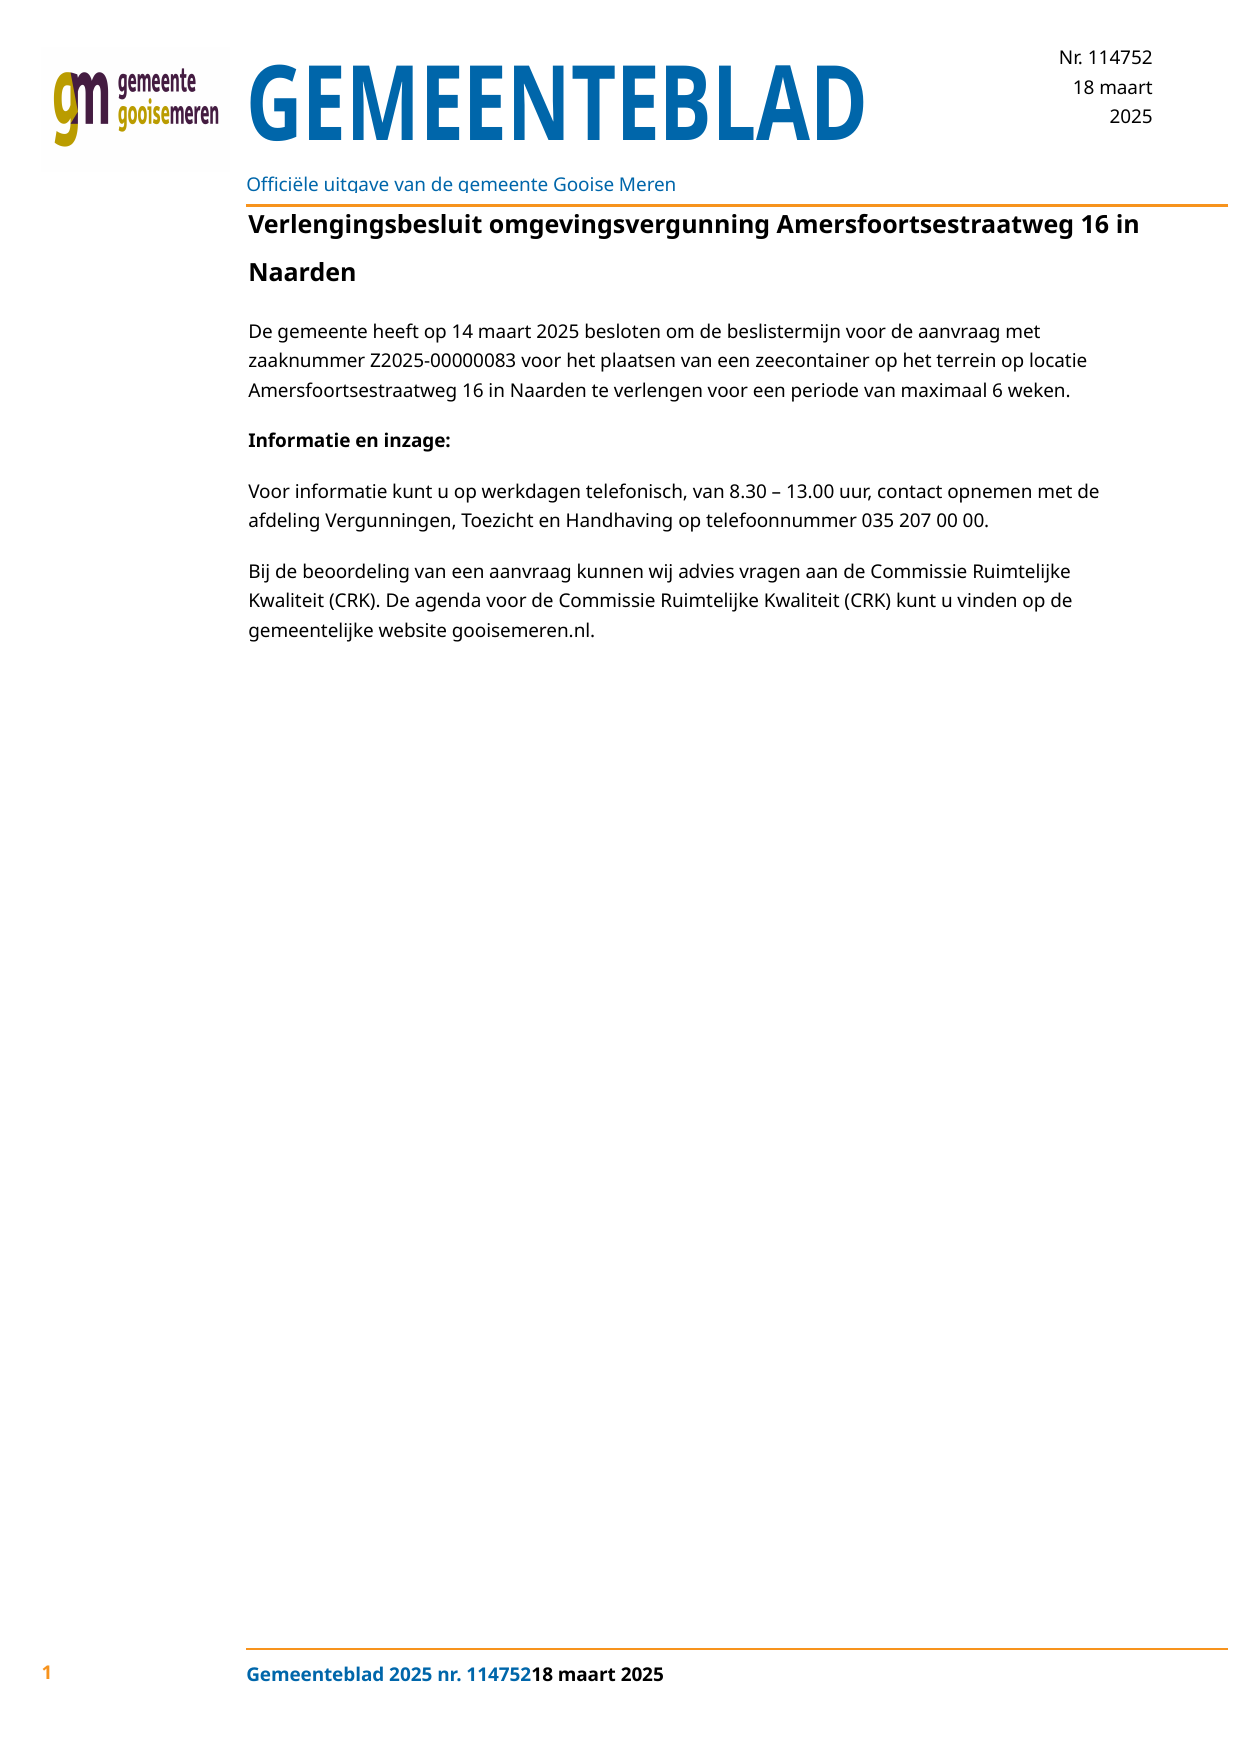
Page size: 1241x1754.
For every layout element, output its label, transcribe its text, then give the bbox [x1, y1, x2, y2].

text Bij de beoordeling van een aanvraag kunnen wij advies vragen aan de Commissie Ruimtelijke Kwaliteit (CRK). De agenda voor de Commissie Ruimtelijke Kwaliteit (CRK) kunt u vinden op de gemeentelijke website gooisemeren.nl. [248, 558, 1152, 643]
text Verlengingsbesluit omgevingsvergunning Amersfoortsestraatweg 16 in Naarden [248, 207, 1152, 288]
picture [41, 47, 231, 172]
text De gemeente heeft op 14 maart 2025 besloten om de beslistermijn voor de aanvraag met zaaknummer Z2025-00000083 voor het plaatsen van een zeecontainer op het terrein op locatie Amersfoortsestraatweg 16 in Naarden te verlengen voor een periode van maximaal 6 weken. [248, 318, 1152, 403]
text Informatie en inzage: [248, 427, 1152, 453]
text Voor informatie kunt u op werkdagen telefonisch, van 8.30 – 13.00 uur, contact opnemen met de afdeling Vergunningen, Toezicht en Handhaving op telefoonnummer 035 207 00 00. [248, 478, 1152, 533]
